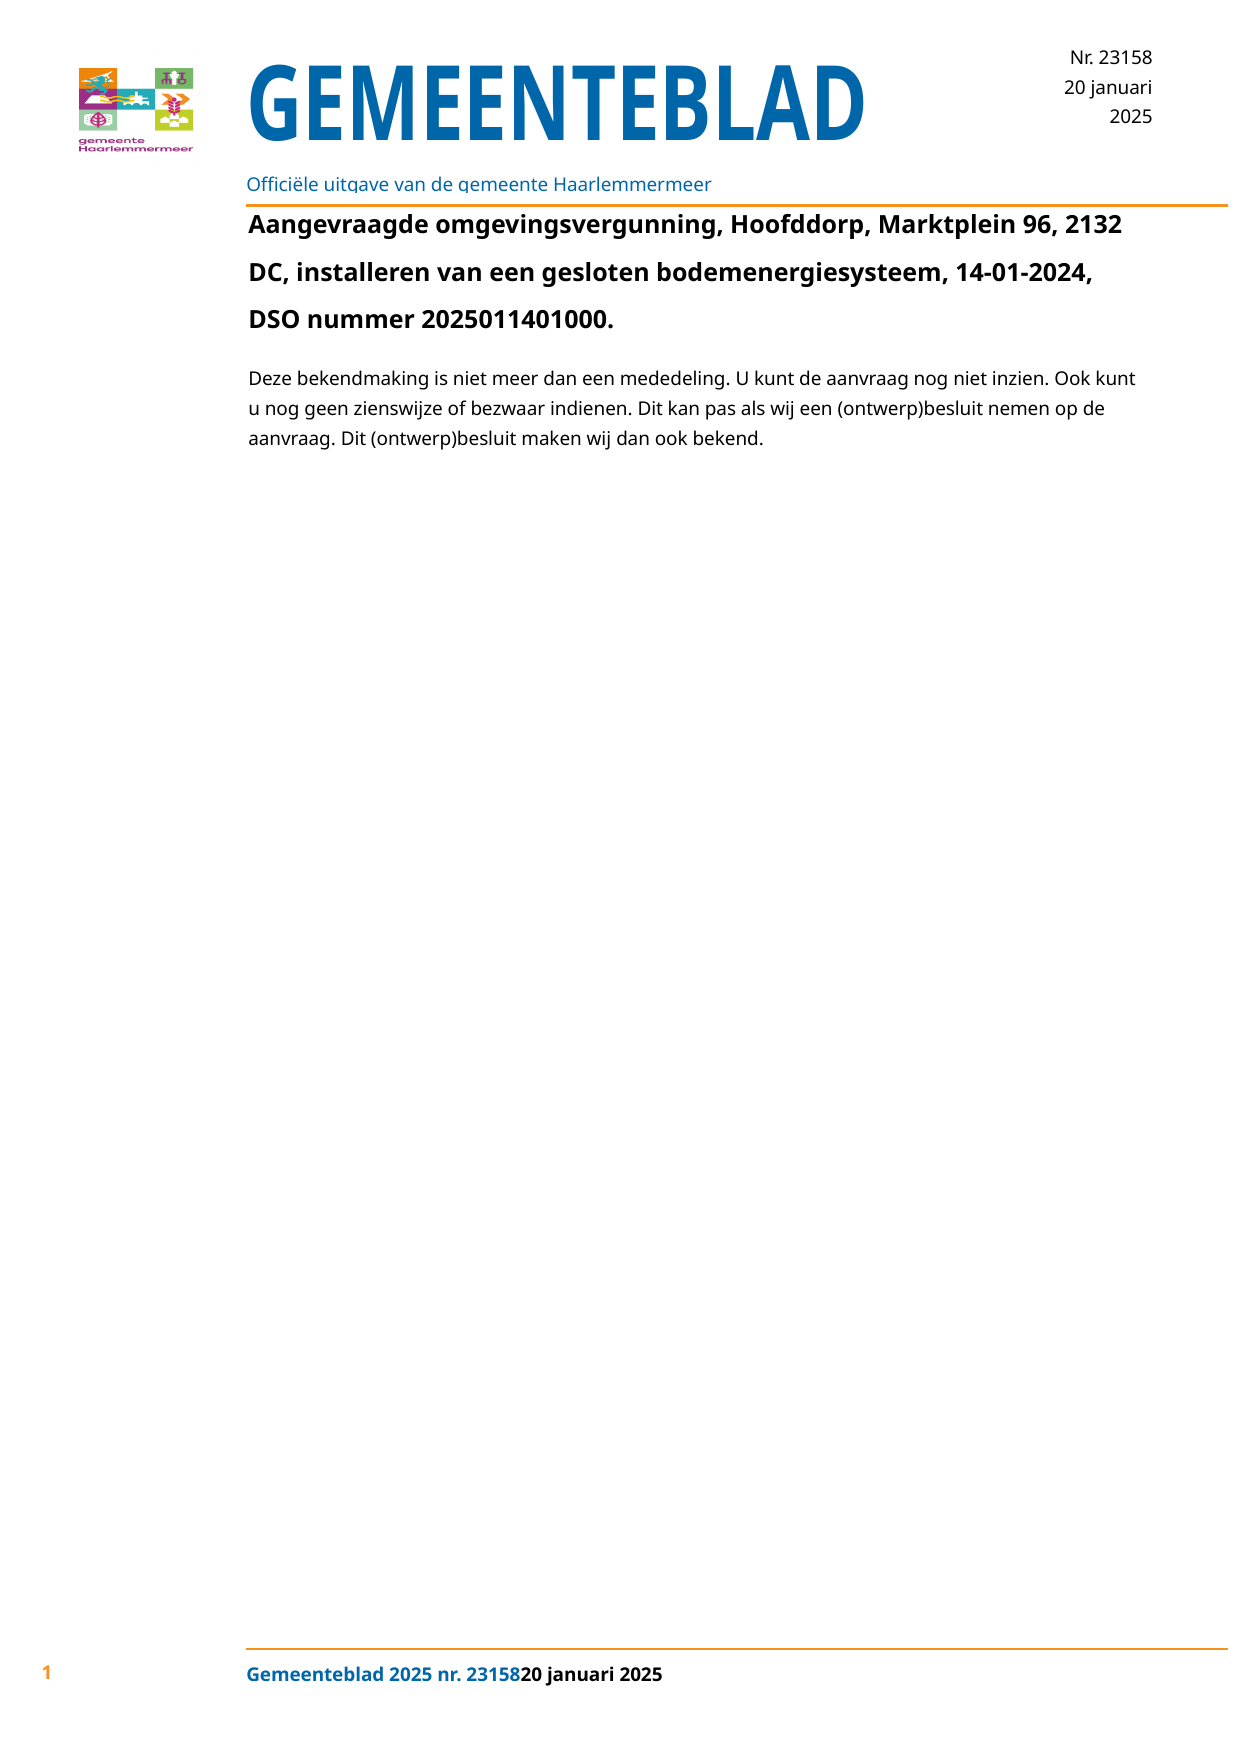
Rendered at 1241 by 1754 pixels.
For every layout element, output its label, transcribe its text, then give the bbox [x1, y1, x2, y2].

picture [41, 47, 231, 172]
text Deze bekendmaking is niet meer dan een mededeling. U kunt de aanvraag nog niet inzien. Ook kunt u nog geen zienswijze of bezwaar indienen. Dit kan pas als wij een (ontwerp)besluit nemen op de aanvraag. Dit (ontwerp)besluit maken wij dan ook bekend. [248, 366, 1152, 450]
text Aangevraagde omgevingsvergunning, Hoofddorp, Marktplein 96, 2132 DC, installeren van een gesloten bodemenergiesysteem, 14-01-2024, DSO nummer 2025011401000. [248, 207, 1152, 336]
